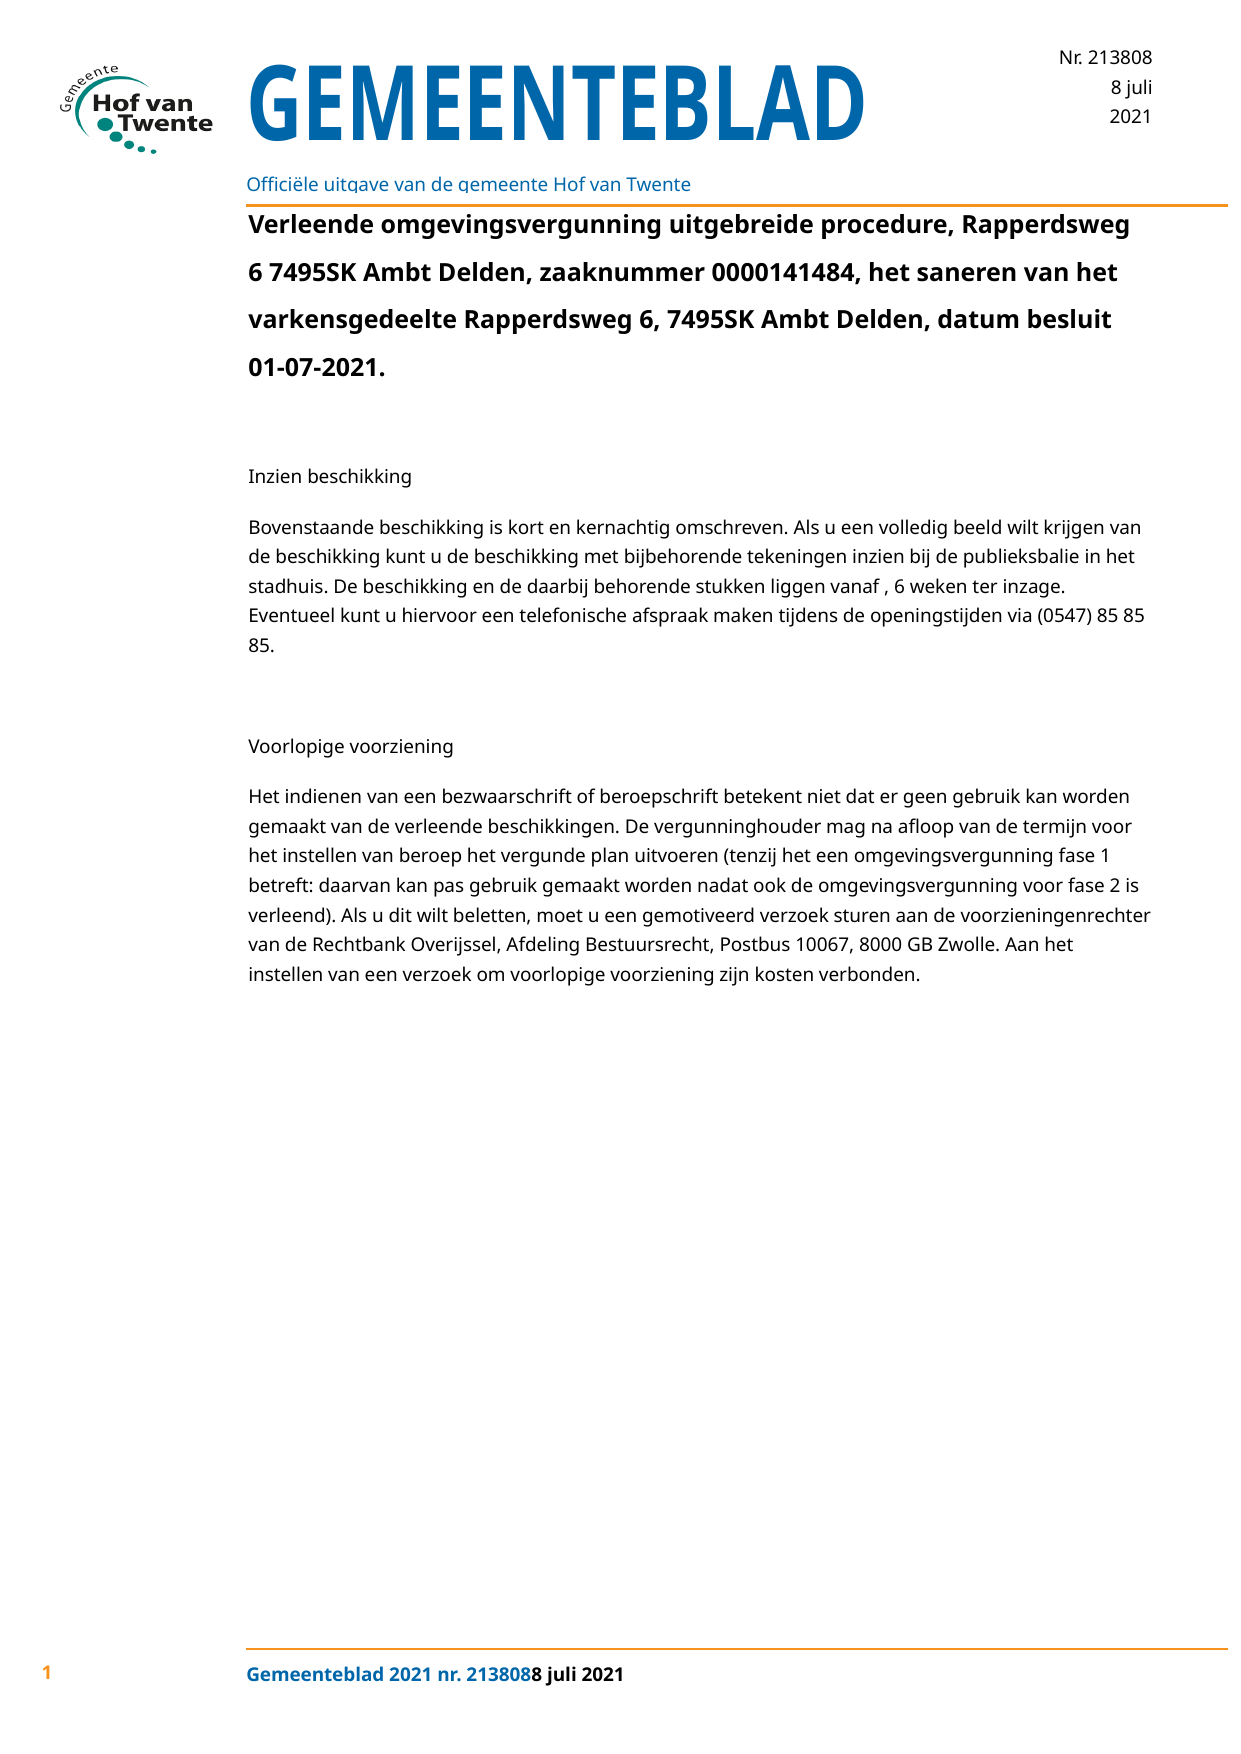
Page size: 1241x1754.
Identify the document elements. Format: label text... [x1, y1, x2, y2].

text Verleende omgevingsvergunning uitgebreide procedure, Rapperdsweg 6 7495SK Ambt Delden, zaaknummer 0000141484, het saneren van het varkensgedeelte Rapperdsweg 6, 7495SK Ambt Delden, datum besluit 01-07-2021. [248, 207, 1152, 384]
text Inzien beschikking [248, 463, 1152, 489]
text Het indienen van een bezwaarschrift of beroepschrift betekent niet dat er geen gebruik kan worden gemaakt van de verleende beschikkingen. De vergunninghouder mag na afloop van de termijn voor het instellen van beroep het vergunde plan uitvoeren (tenzij het een omgevingsvergunning fase 1 betreft: daarvan kan pas gebruik gemaakt worden nadat ook de omgevingsvergunning voor fase 2 is verleend). Als u dit wilt beletten, moet u een gemotiveerd verzoek sturen aan de voorzieningenrechter van de Rechtbank Overijssel, Afdeling Bestuursrecht, Postbus 10067, 8000 GB Zwolle. Aan het instellen van een verzoek om voorlopige voorziening zijn kosten verbonden. [248, 783, 1152, 987]
picture [41, 47, 231, 172]
text Bovenstaande beschikking is kort en kernachtig omschreven. Als u een volledig beeld wilt krijgen van de beschikking kunt u de beschikking met bijbehorende tekeningen inzien bij de publieksbalie in het stadhuis. De beschikking en de daarbij behorende stukken liggen vanaf , 6 weken ter inzage. Eventueel kunt u hiervoor een telefonische afspraak maken tijdens de openingstijden via (0547) 85 85 85. [248, 514, 1152, 658]
text Voorlopige voorziening [248, 733, 1152, 759]
